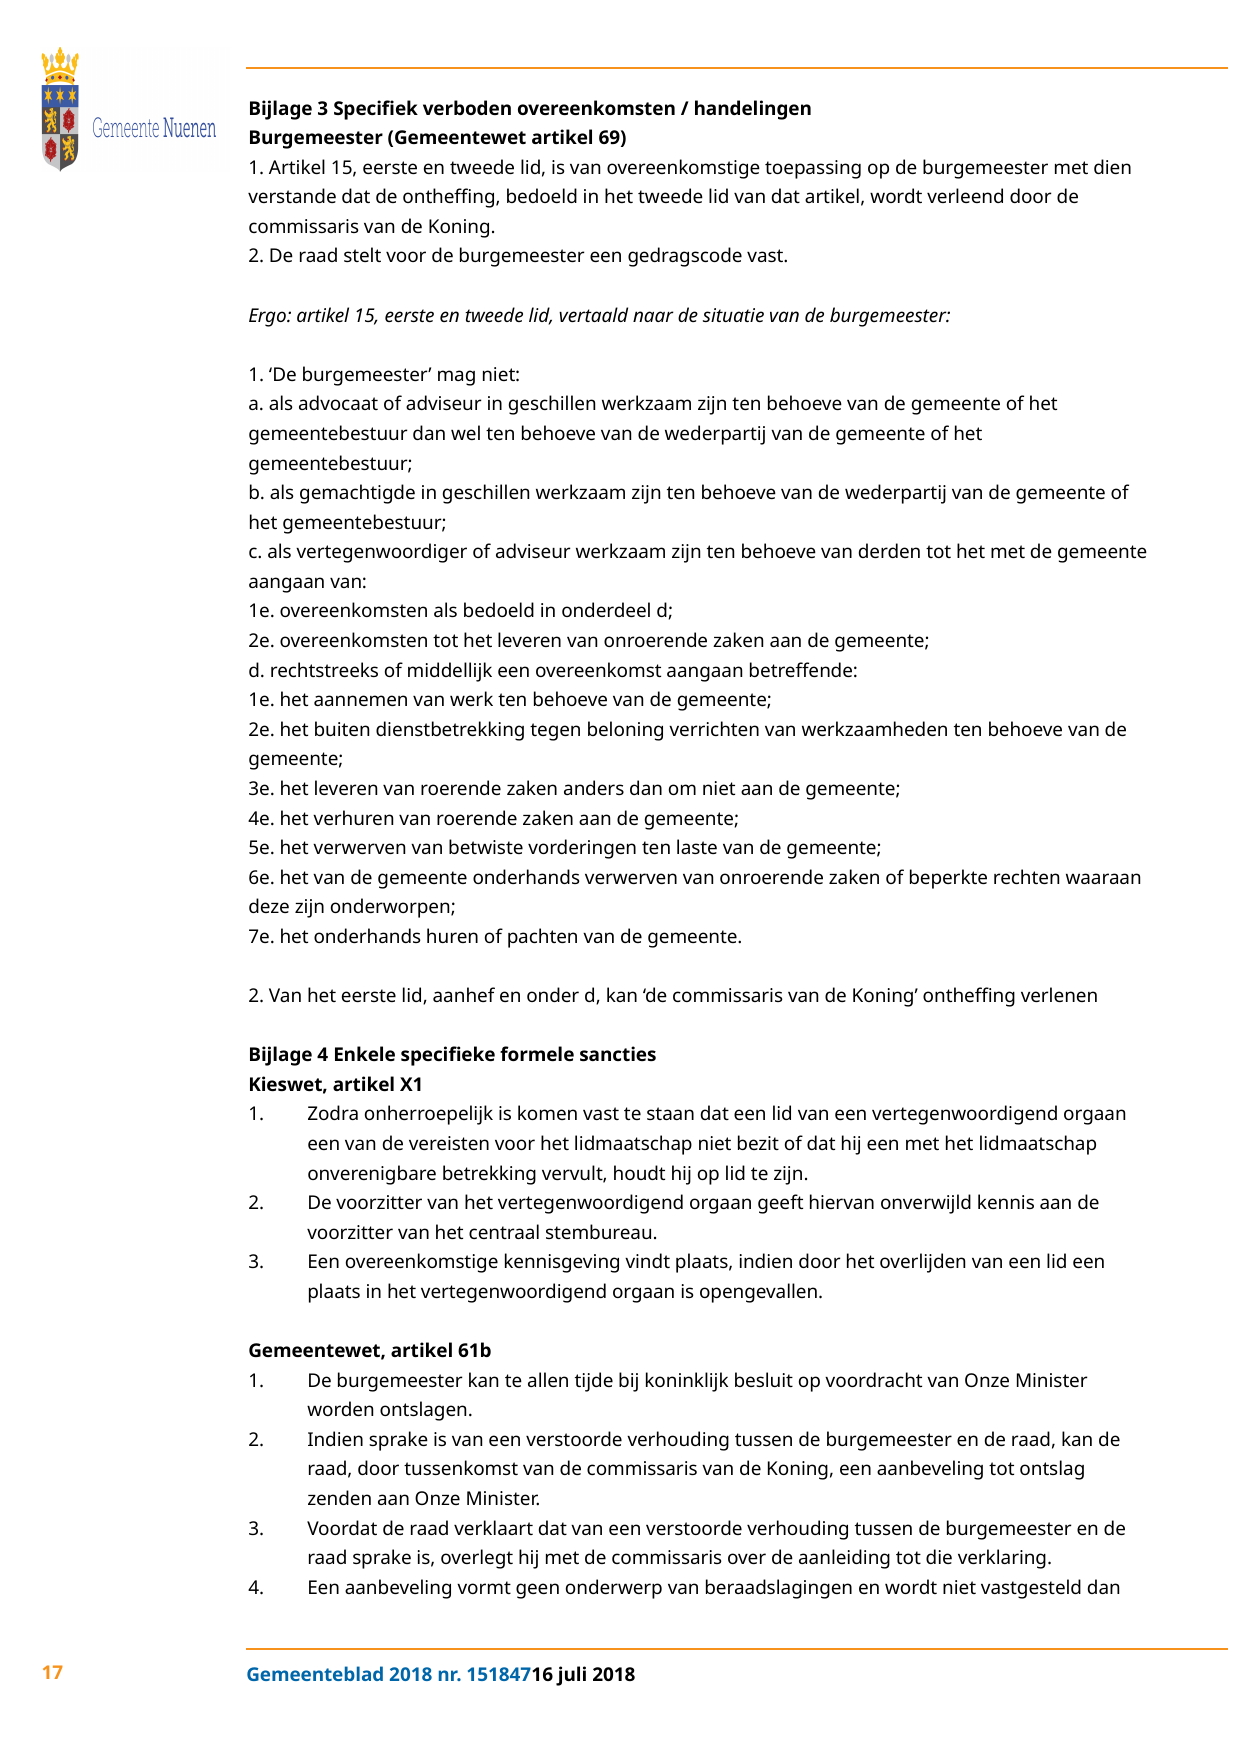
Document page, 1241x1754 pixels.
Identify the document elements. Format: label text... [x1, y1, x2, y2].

text 1. ‘De burgemeester’ mag niet: [248, 361, 1152, 387]
list Indien sprake is van een verstoorde verhouding tussen de burgemeester en de raad, kan de raad, door tussenkomst van de commissaris van de Koning, een aanbeveling tot ontslag zenden aan Onze Minister. [248, 1426, 1152, 1511]
list Een overeenkomstige kennisgeving vindt plaats, indien door het overlijden van een lid een plaats in het vertegenwoordigend orgaan is opengevallen. [248, 1248, 1152, 1304]
text Ergo: artikel 15, eerste en tweede lid, vertaald naar de situatie van de burgemeester: [248, 302, 1152, 328]
text a. als advocaat of adviseur in geschillen werkzaam zijn ten behoeve van de gemeente of het gemeentebestuur dan wel ten behoeve van de wederpartij van de gemeente of het gemeentebestuur; [248, 391, 1152, 476]
text 4e. het verhuren van roerende zaken aan de gemeente; [248, 805, 1152, 831]
list Een aanbeveling vormt geen onderwerp van beraadslagingen en wordt niet vastgesteld dan [248, 1574, 1152, 1600]
text Gemeentewet, artikel 61b [248, 1337, 1152, 1363]
text 1e. overeenkomsten als bedoeld in onderdeel d; [248, 598, 1152, 623]
list De burgemeester kan te allen tijde bij koninklijk besluit op voordracht van Onze Minister worden ontslagen. [248, 1367, 1152, 1422]
list De voorzitter van het vertegenwoordigend orgaan geeft hiervan onverwijld kennis aan de voorzitter van het centraal stembureau. [248, 1189, 1152, 1245]
text 7e. het onderhands huren of pachten van de gemeente. [248, 923, 1152, 949]
text 6e. het van de gemeente onderhands verwerven van onroerende zaken of beperkte rechten waaraan deze zijn onderworpen; [248, 864, 1152, 919]
text 5e. het verwerven van betwiste vorderingen ten laste van de gemeente; [248, 834, 1152, 860]
text c. als vertegenwoordiger of adviseur werkzaam zijn ten behoeve van derden tot het met de gemeente aangaan van: [248, 538, 1152, 594]
picture [41, 47, 231, 172]
text Bijlage 4 Enkele specifieke formele sancties [248, 1041, 1152, 1067]
text Kieswet, artikel X1 [248, 1071, 1152, 1097]
text 2e. het buiten dienstbetrekking tegen beloning verrichten van werkzaamheden ten behoeve van de gemeente; [248, 716, 1152, 771]
text 3e. het leveren van roerende zaken anders dan om niet aan de gemeente; [248, 775, 1152, 801]
text 2e. overeenkomsten tot het leveren van onroerende zaken aan de gemeente; [248, 627, 1152, 653]
text Bijlage 3 Specifiek verboden overeenkomsten / handelingen [248, 95, 1152, 121]
list Zodra onherroepelijk is komen vast te staan dat een lid van een vertegenwoordigend orgaan een van de vereisten voor het lidmaatschap niet bezit of dat hij een met het lidmaatschap onverenigbare betrekking vervult, houdt hij op lid te zijn. [248, 1101, 1152, 1186]
text d. rechtstreeks of middellijk een overeenkomst aangaan betreffende: [248, 657, 1152, 683]
text 2. De raad stelt voor de burgemeester een gedragscode vast. [248, 243, 1152, 268]
text 2. Van het eerste lid, aanhef en onder d, kan ‘de commissaris van de Koning’ ontheffing verlenen [248, 982, 1152, 1008]
text b. als gemachtigde in geschillen werkzaam zijn ten behoeve van de wederpartij van de gemeente of het gemeentebestuur; [248, 479, 1152, 535]
list Voordat de raad verklaart dat van een verstoorde verhouding tussen de burgemeester en de raad sprake is, overlegt hij met de commissaris over de aanleiding tot die verklaring. [248, 1515, 1152, 1570]
text 1e. het aannemen van werk ten behoeve van de gemeente; [248, 686, 1152, 712]
text 1. Artikel 15, eerste en tweede lid, is van overeenkomstige toepassing op de burgemeester met dien verstande dat de ontheffing, bedoeld in het tweede lid van dat artikel, wordt verleend door de commissaris van de Koning. [248, 154, 1152, 239]
text Burgemeester (Gemeentewet artikel 69) [248, 124, 1152, 150]
